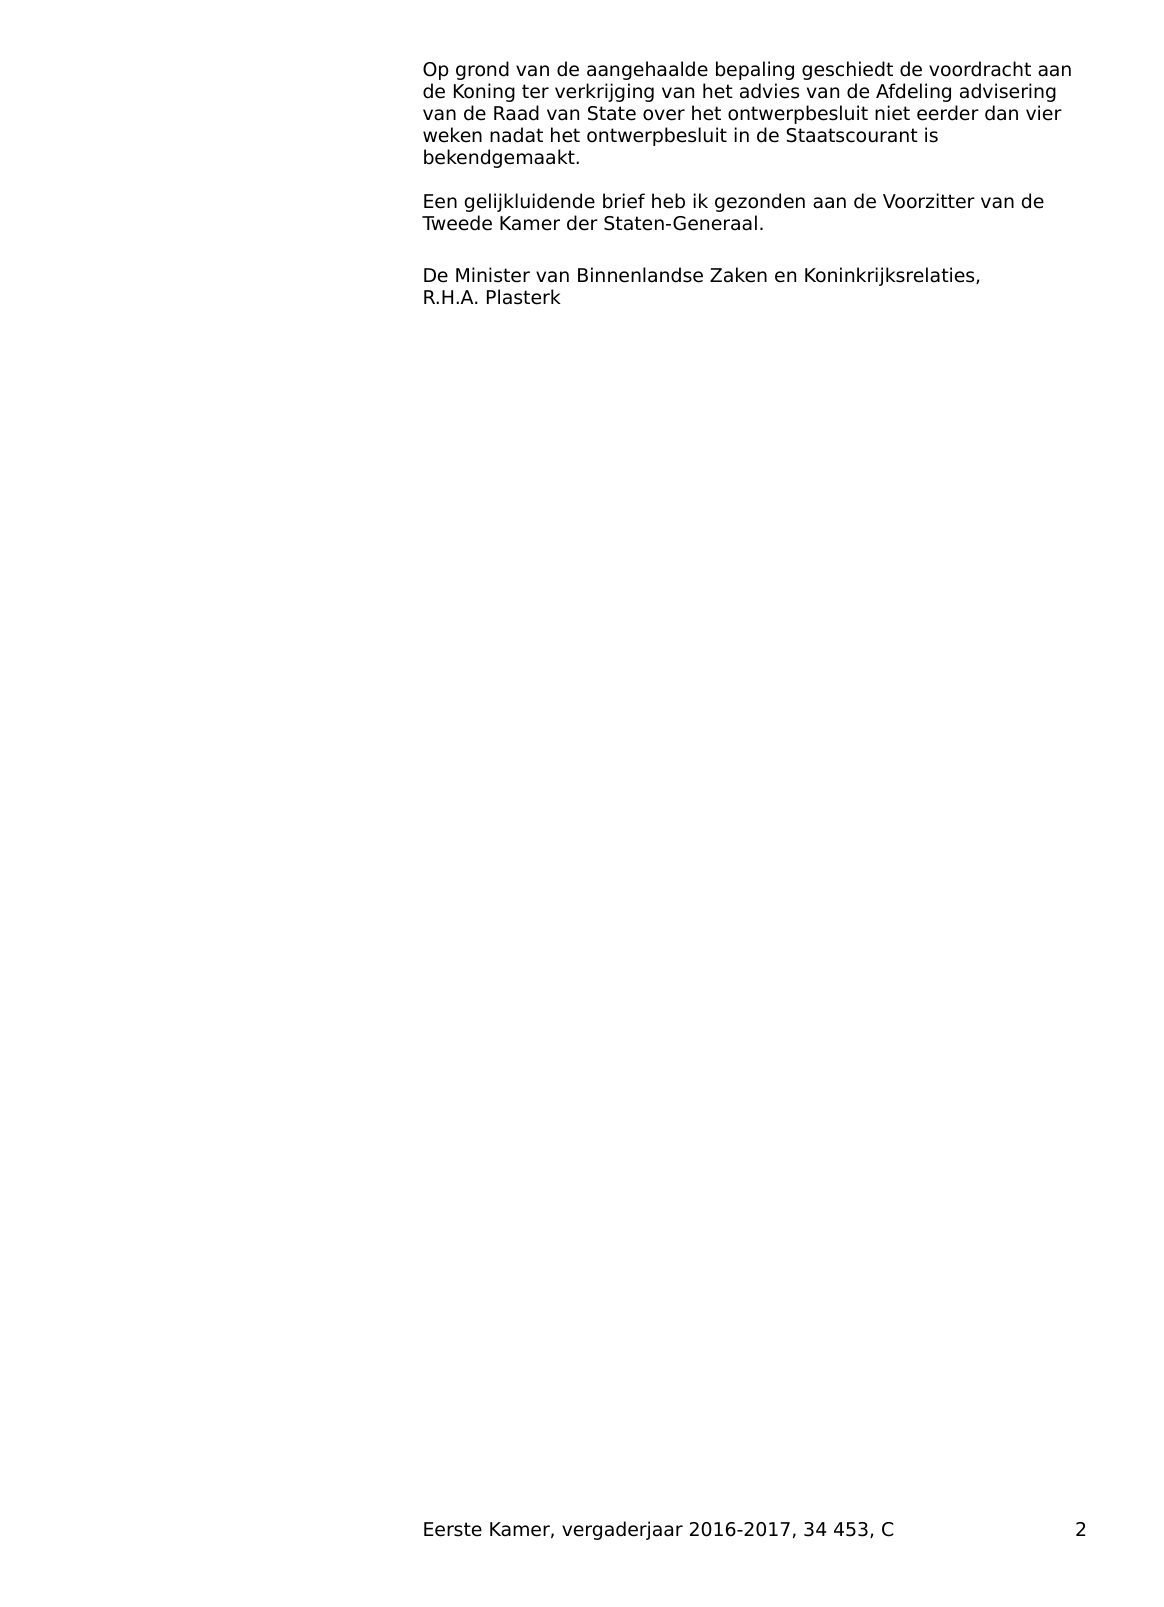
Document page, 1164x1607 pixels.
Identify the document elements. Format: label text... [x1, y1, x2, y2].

text Op grond van de aangehaalde bepaling geschiedt de voordracht aan de Koning ter verkrijging van het advies van de Afdeling advisering van de Raad van State over het ontwerpbesluit niet eerder dan vier weken nadat het ontwerpbesluit in de Staatscourant is bekendgemaakt. [422, 59, 1087, 169]
text De Minister van Binnenlandse Zaken en Koninkrijksrelaties, R.H.A. Plasterk [422, 265, 1087, 309]
text Een gelijkluidende brief heb ik gezonden aan de Voorzitter van de Tweede Kamer der Staten-Generaal. [422, 191, 1087, 235]
